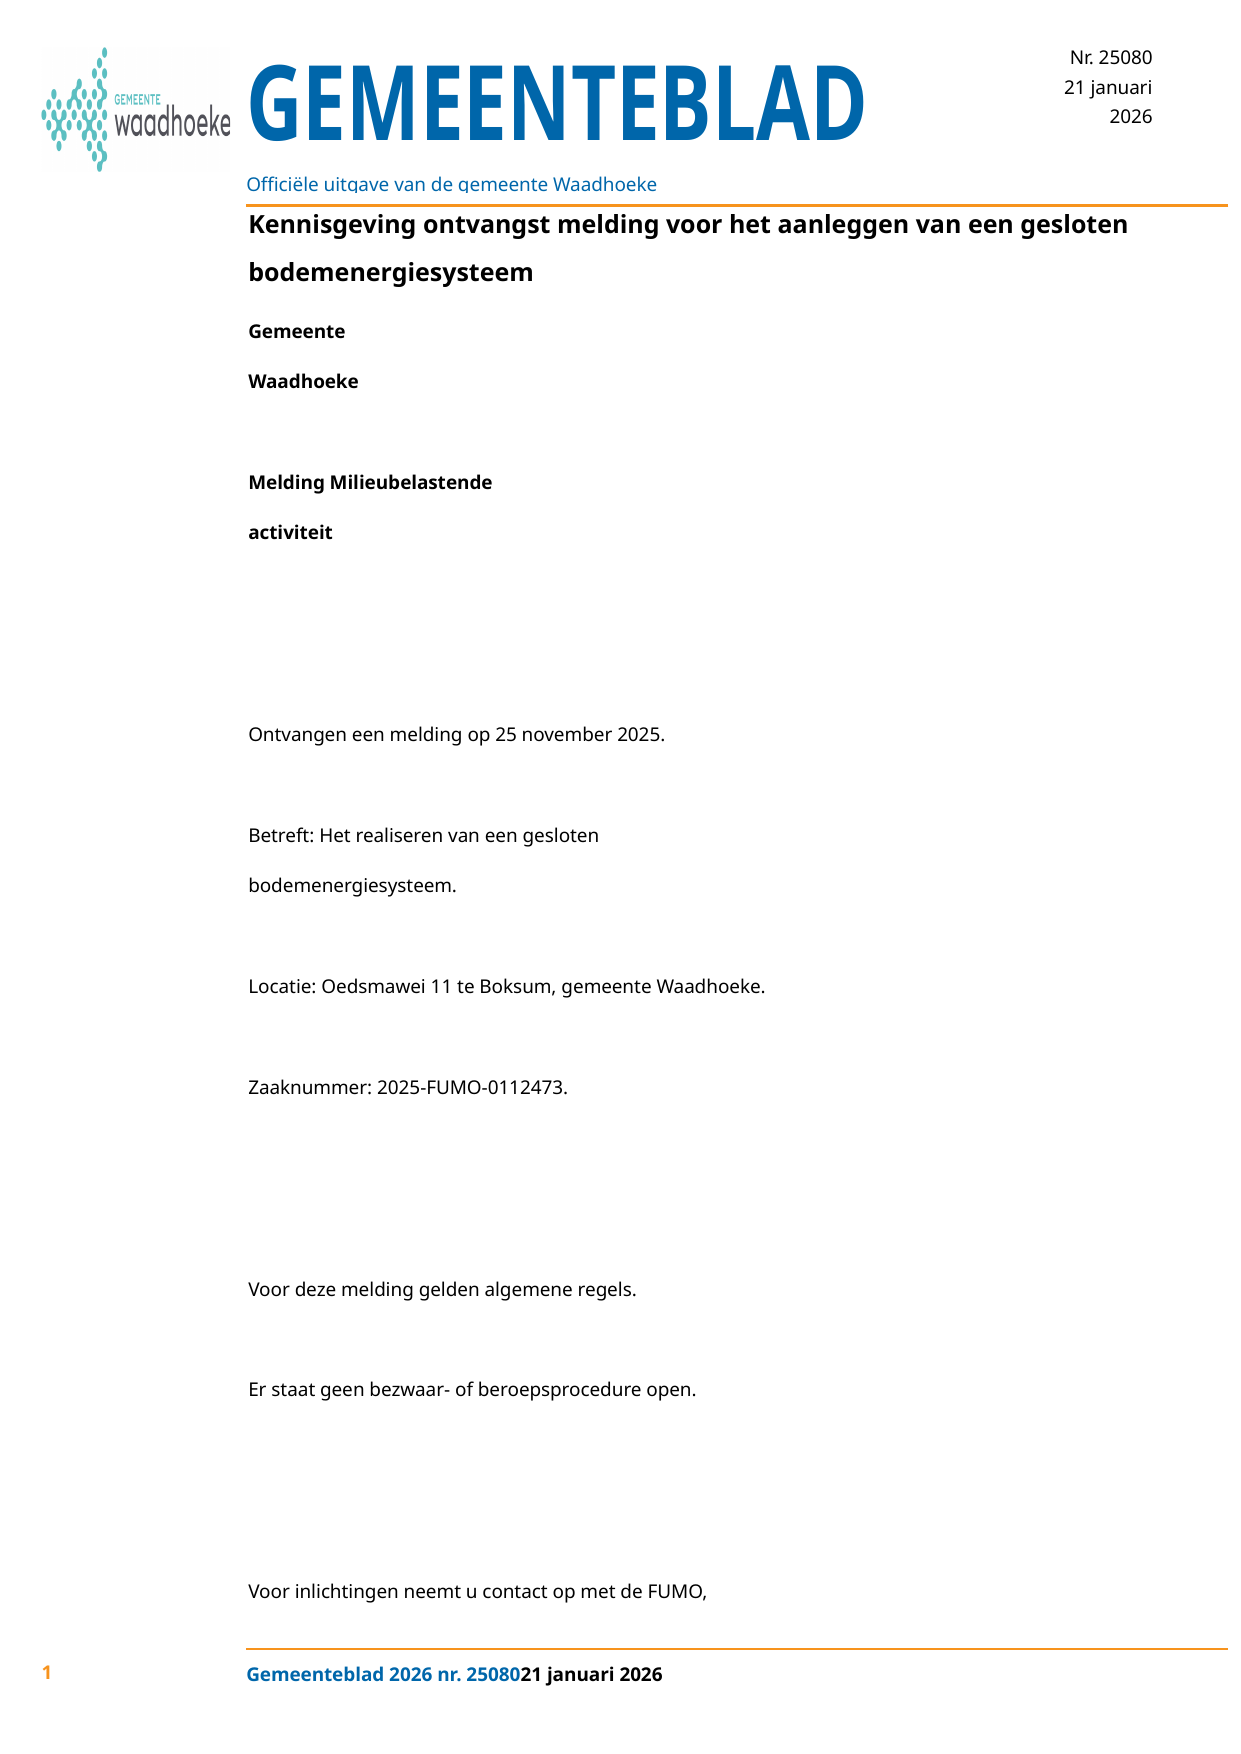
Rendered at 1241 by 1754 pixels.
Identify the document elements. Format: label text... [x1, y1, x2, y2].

text Kennisgeving ontvangst melding voor het aanleggen van een gesloten bodemenergiesysteem [248, 207, 1152, 288]
text Voor inlichtingen neemt u contact op met de FUMO, [248, 1578, 1152, 1604]
text Waadhoeke [248, 368, 1152, 394]
text bodemenergiesysteem. [248, 872, 1152, 898]
text Zaaknummer: 2025-FUMO-0112473. [248, 1074, 1152, 1100]
text Er staat geen bezwaar- of beroepsprocedure open. [248, 1377, 1152, 1402]
text Locatie: Oedsmawei 11 te Boksum, gemeente Waadhoeke. [248, 973, 1152, 999]
text Betreft: Het realiseren van een gesloten [248, 822, 1152, 848]
picture [41, 47, 231, 172]
text activiteit [248, 519, 1152, 545]
text Ontvangen een melding op 25 november 2025. [248, 721, 1152, 747]
text Melding Milieubelastende [248, 469, 1152, 495]
text Gemeente [248, 318, 1152, 344]
text Voor deze melding gelden algemene regels. [248, 1276, 1152, 1302]
